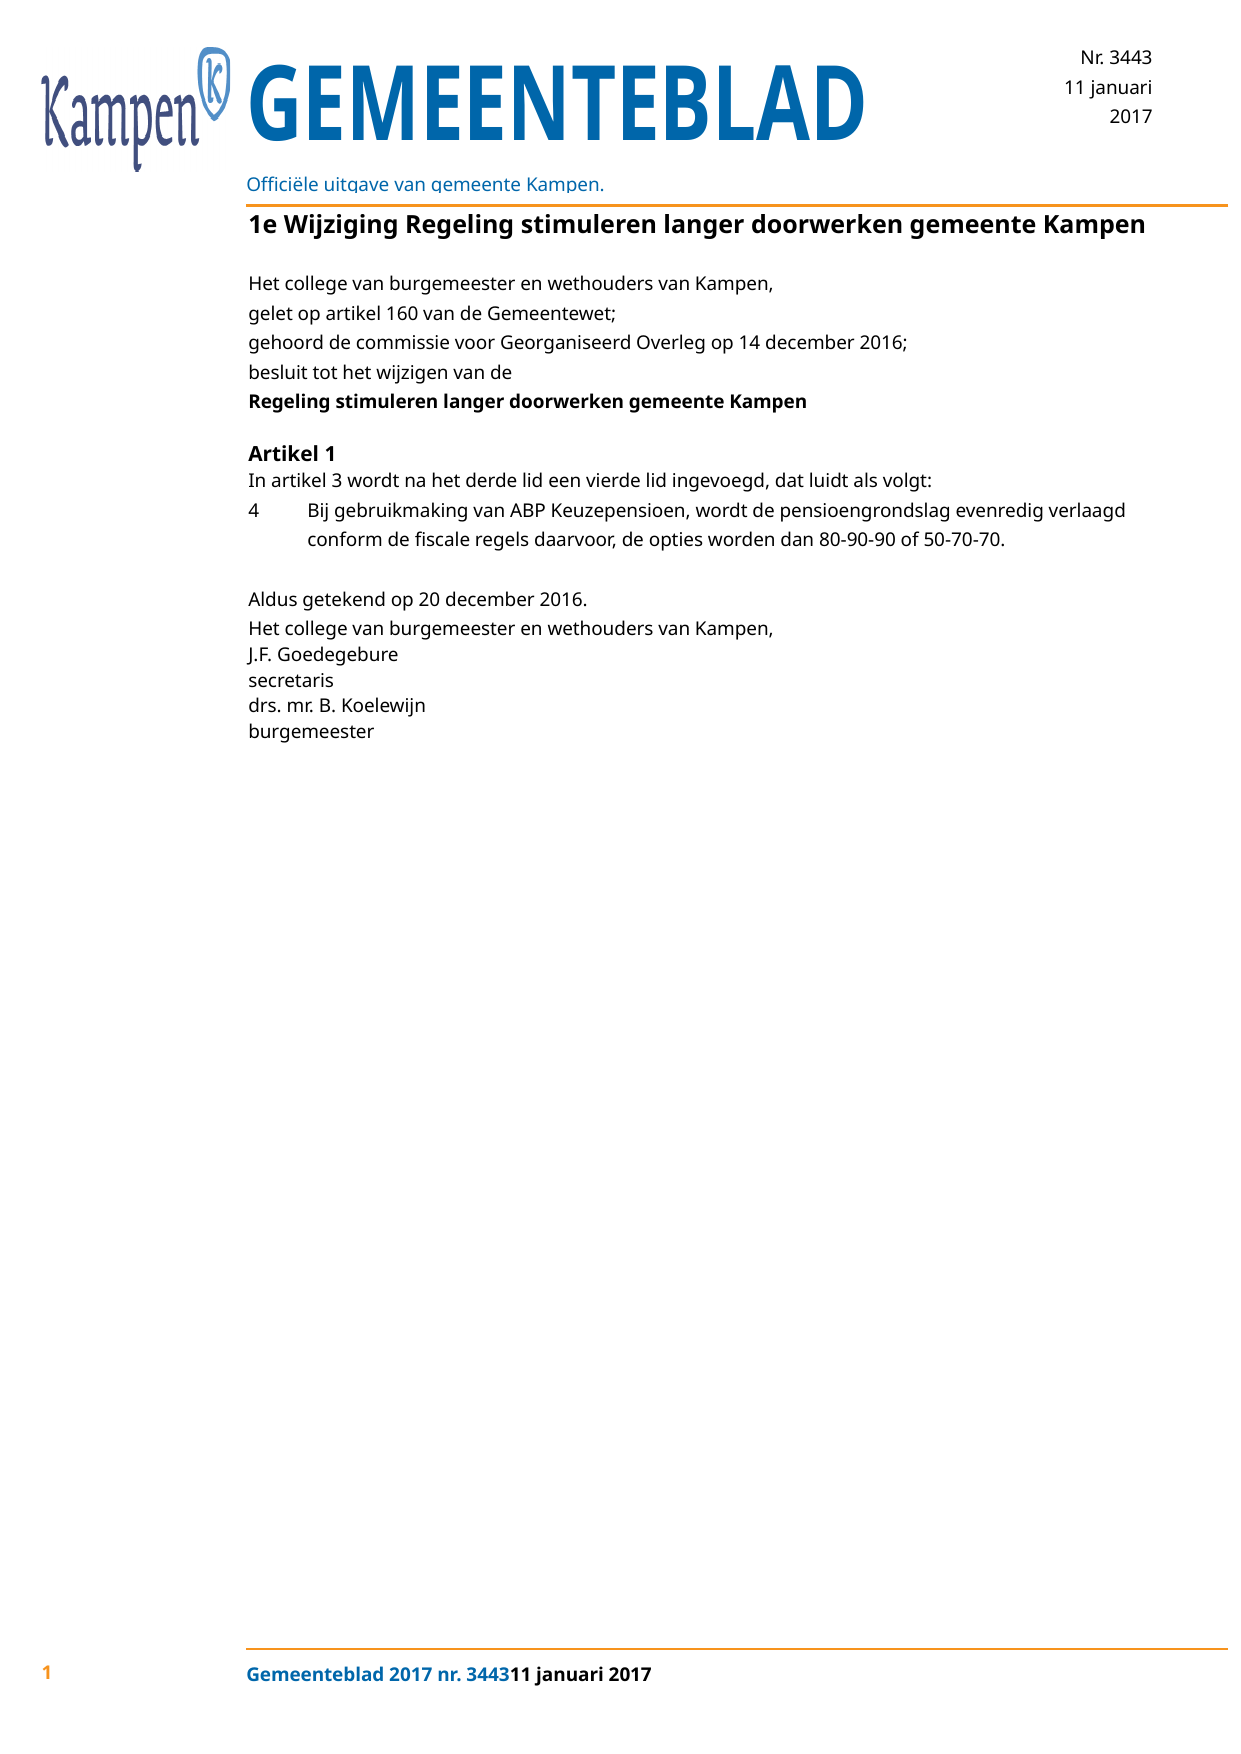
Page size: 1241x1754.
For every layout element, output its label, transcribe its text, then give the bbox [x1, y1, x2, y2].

text drs. mr. B. Koelewijn [248, 693, 1152, 718]
text gelet op artikel 160 van de Gemeentewet; [248, 300, 1152, 326]
text In artikel 3 wordt na het derde lid een vierde lid ingevoegd, dat luidt als volgt: [248, 467, 1152, 493]
text Regeling stimuleren langer doorwerken gemeente Kampen [248, 389, 1152, 414]
text J.F. Goedegebure [248, 641, 1152, 667]
list Bij gebruikmaking van ABP Keuzepensioen, wordt de pensioengrondslag evenredig verlaagd conform de fiscale regels daarvoor, de opties worden dan 80-90-90 of 50-70-70. [248, 497, 1152, 552]
picture [41, 47, 231, 172]
text gehoord de commissie voor Georganiseerd Overleg op 14 december 2016; [248, 329, 1152, 355]
text secretaris [248, 667, 1152, 693]
text Aldus getekend op 20 december 2016. [248, 586, 1152, 612]
text Artikel 1 [248, 439, 1152, 467]
text Het college van burgemeester en wethouders van Kampen, [248, 270, 1152, 296]
text Het college van burgemeester en wethouders van Kampen, [248, 615, 1152, 641]
text besluit tot het wijzigen van de [248, 359, 1152, 385]
text burgemeester [248, 718, 1152, 744]
text 1e Wijziging Regeling stimuleren langer doorwerken gemeente Kampen [248, 207, 1152, 241]
